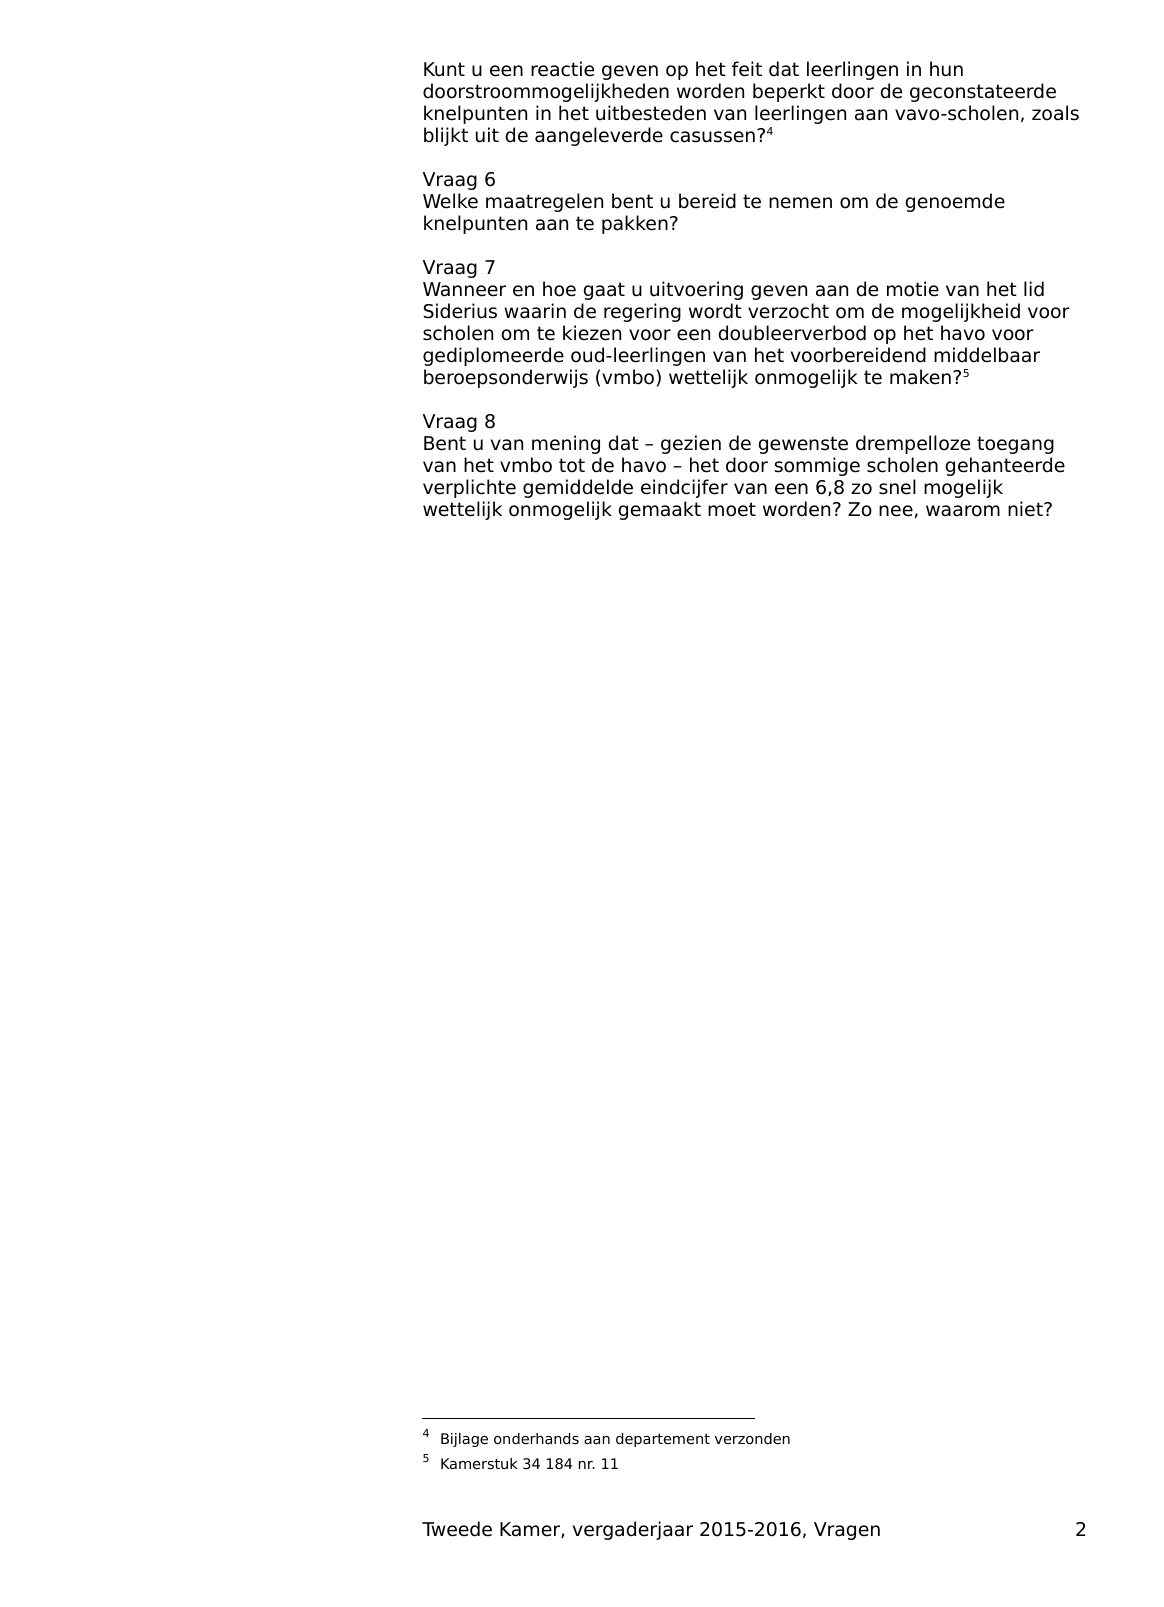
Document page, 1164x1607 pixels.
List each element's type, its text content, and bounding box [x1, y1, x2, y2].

text Bent u van mening dat – gezien de gewenste drempelloze toegang van het vmbo tot de havo – het door sommige scholen gehanteerde verplichte gemiddelde eindcijfer van een 6,8 zo snel mogelijk wettelijk onmogelijk gemaakt moet worden? Zo nee, waarom niet? [422, 433, 1087, 521]
text Bijlage onderhands aan departement verzonden [422, 1427, 1087, 1449]
text Vraag 6 [422, 169, 1087, 191]
text Kamerstuk 34 184 nr. 11 [422, 1452, 1087, 1474]
text Kunt u een reactie geven op het feit dat leerlingen in hun doorstroommogelijkheden worden beperkt door de geconstateerde knelpunten in het uitbesteden van leerlingen aan vavo-scholen, zoals blijkt uit de aangeleverde casussen? [422, 59, 1087, 147]
text Welke maatregelen bent u bereid te nemen om de genoemde knelpunten aan te pakken? [422, 191, 1087, 235]
text Wanneer en hoe gaat u uitvoering geven aan de motie van het lid Siderius waarin de regering wordt verzocht om de mogelijkheid voor scholen om te kiezen voor een doubleerverbod op het havo voor gediplomeerde oud-leerlingen van het voorbereidend middelbaar beroepsonderwijs (vmbo) wettelijk onmogelijk te maken? [422, 279, 1087, 389]
text Vraag 8 [422, 411, 1087, 433]
text Vraag 7 [422, 257, 1087, 279]
